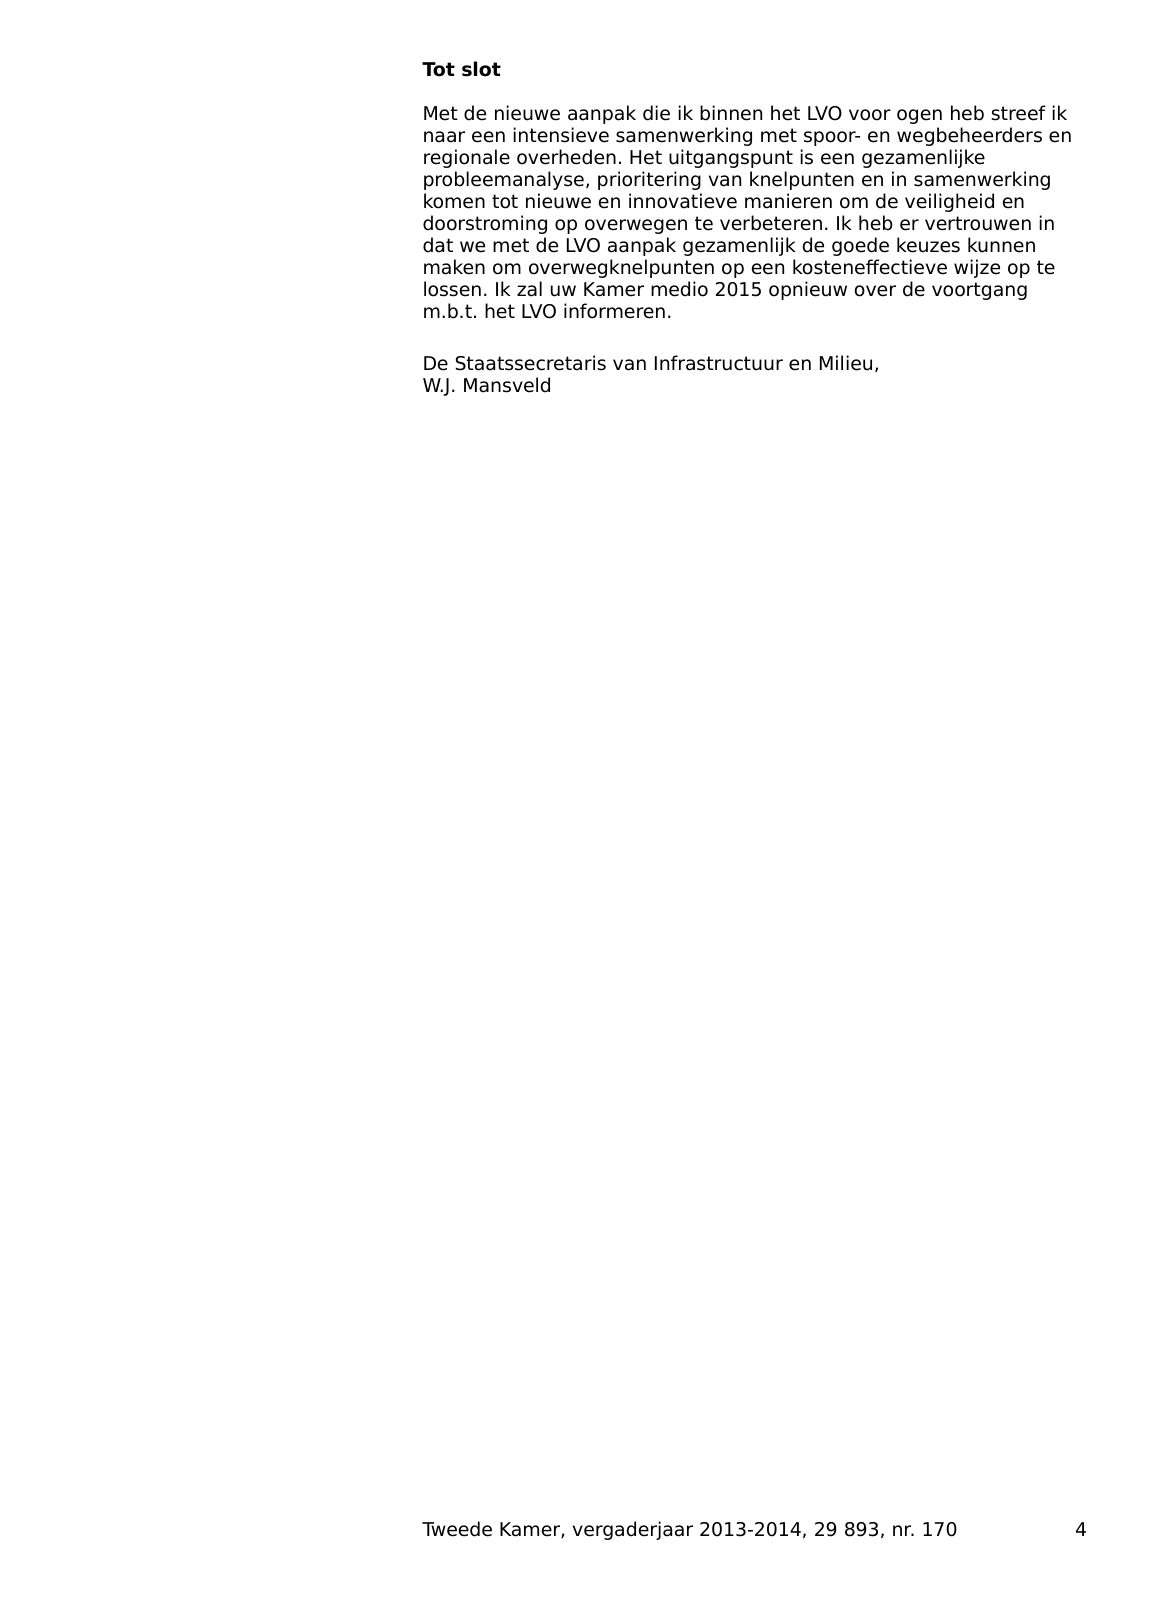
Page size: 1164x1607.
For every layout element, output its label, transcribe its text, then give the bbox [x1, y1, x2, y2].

text De Staatssecretaris van Infrastructuur en Milieu, W.J. Mansveld [422, 353, 1087, 397]
text Met de nieuwe aanpak die ik binnen het LVO voor ogen heb streef ik naar een intensieve samenwerking met spoor- en wegbeheerders en regionale overheden. Het uitgangspunt is een gezamenlijke probleemanalyse, prioritering van knelpunten en in samenwerking komen tot nieuwe en innovatieve manieren om de veiligheid en doorstroming op overwegen te verbeteren. Ik heb er vertrouwen in dat we met de LVO aanpak gezamenlijk de goede keuzes kunnen maken om overwegknelpunten op een kosteneffectieve wijze op te lossen. Ik zal uw Kamer medio 2015 opnieuw over de voortgang m.b.t. het LVO informeren. [422, 103, 1087, 323]
subtitle Tot slot [422, 59, 1087, 81]
